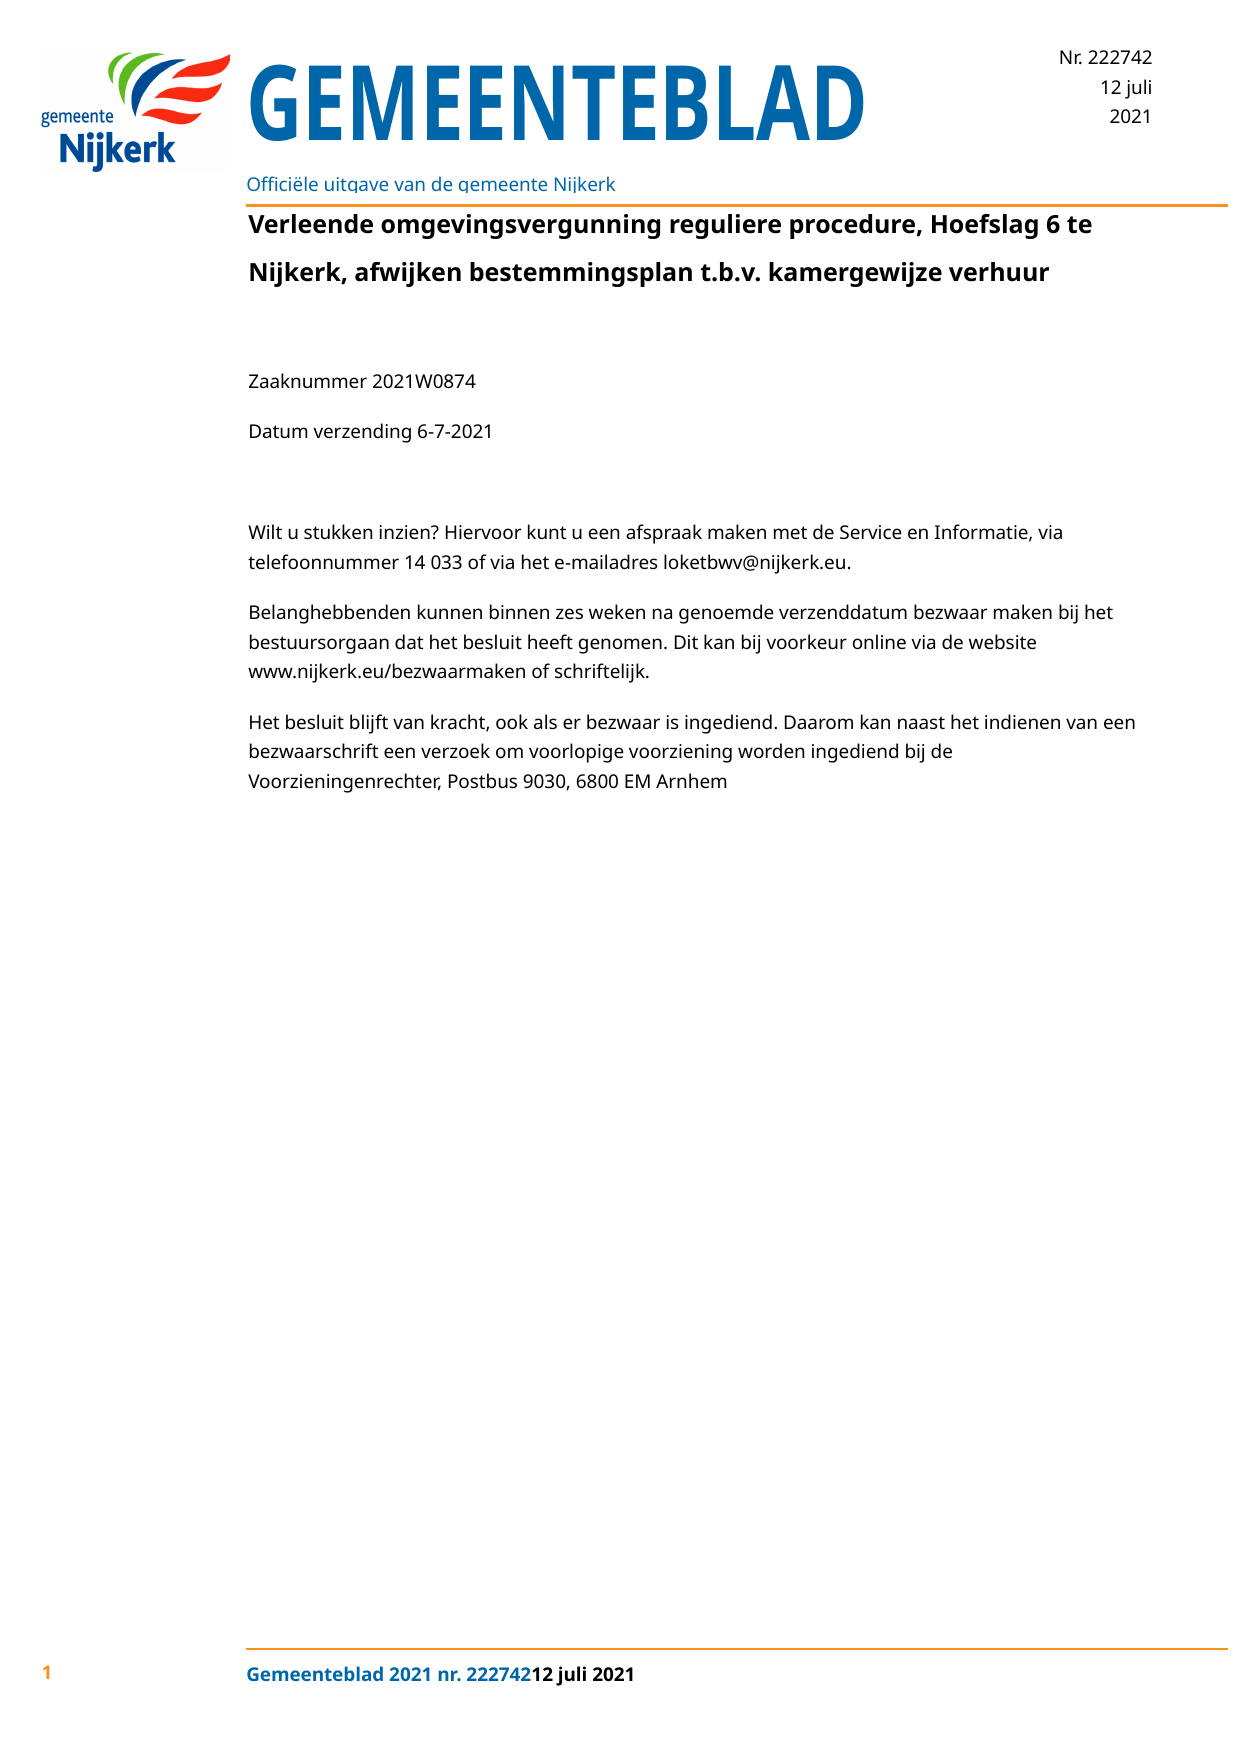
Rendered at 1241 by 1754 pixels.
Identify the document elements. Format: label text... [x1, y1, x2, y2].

text Verleende omgevingsvergunning reguliere procedure, Hoefslag 6 te Nijkerk, afwijken bestemmingsplan t.b.v. kamergewijze verhuur [248, 207, 1152, 288]
text Belanghebbenden kunnen binnen zes weken na genoemde verzenddatum bezwaar maken bij het bestuursorgaan dat het besluit heeft genomen. Dit kan bij voorkeur online via de website www.nijkerk.eu/bezwaarmaken of schriftelijk. [248, 599, 1152, 684]
text Wilt u stukken inzien? Hiervoor kunt u een afspraak maken met de Service en Informatie, via telefoonnummer 14 033 of via het e-mailadres loketbwv@nijkerk.eu. [248, 519, 1152, 575]
text Datum verzending 6-7-2021 [248, 419, 1152, 444]
text Zaaknummer 2021W0874 [248, 368, 1152, 394]
text Het besluit blijft van kracht, ook als er bezwaar is ingediend. Daarom kan naast het indienen van een bezwaarschrift een verzoek om voorlopige voorziening worden ingediend bij de Voorzieningenrechter, Postbus 9030, 6800 EM Arnhem [248, 709, 1152, 794]
picture [41, 47, 231, 172]
